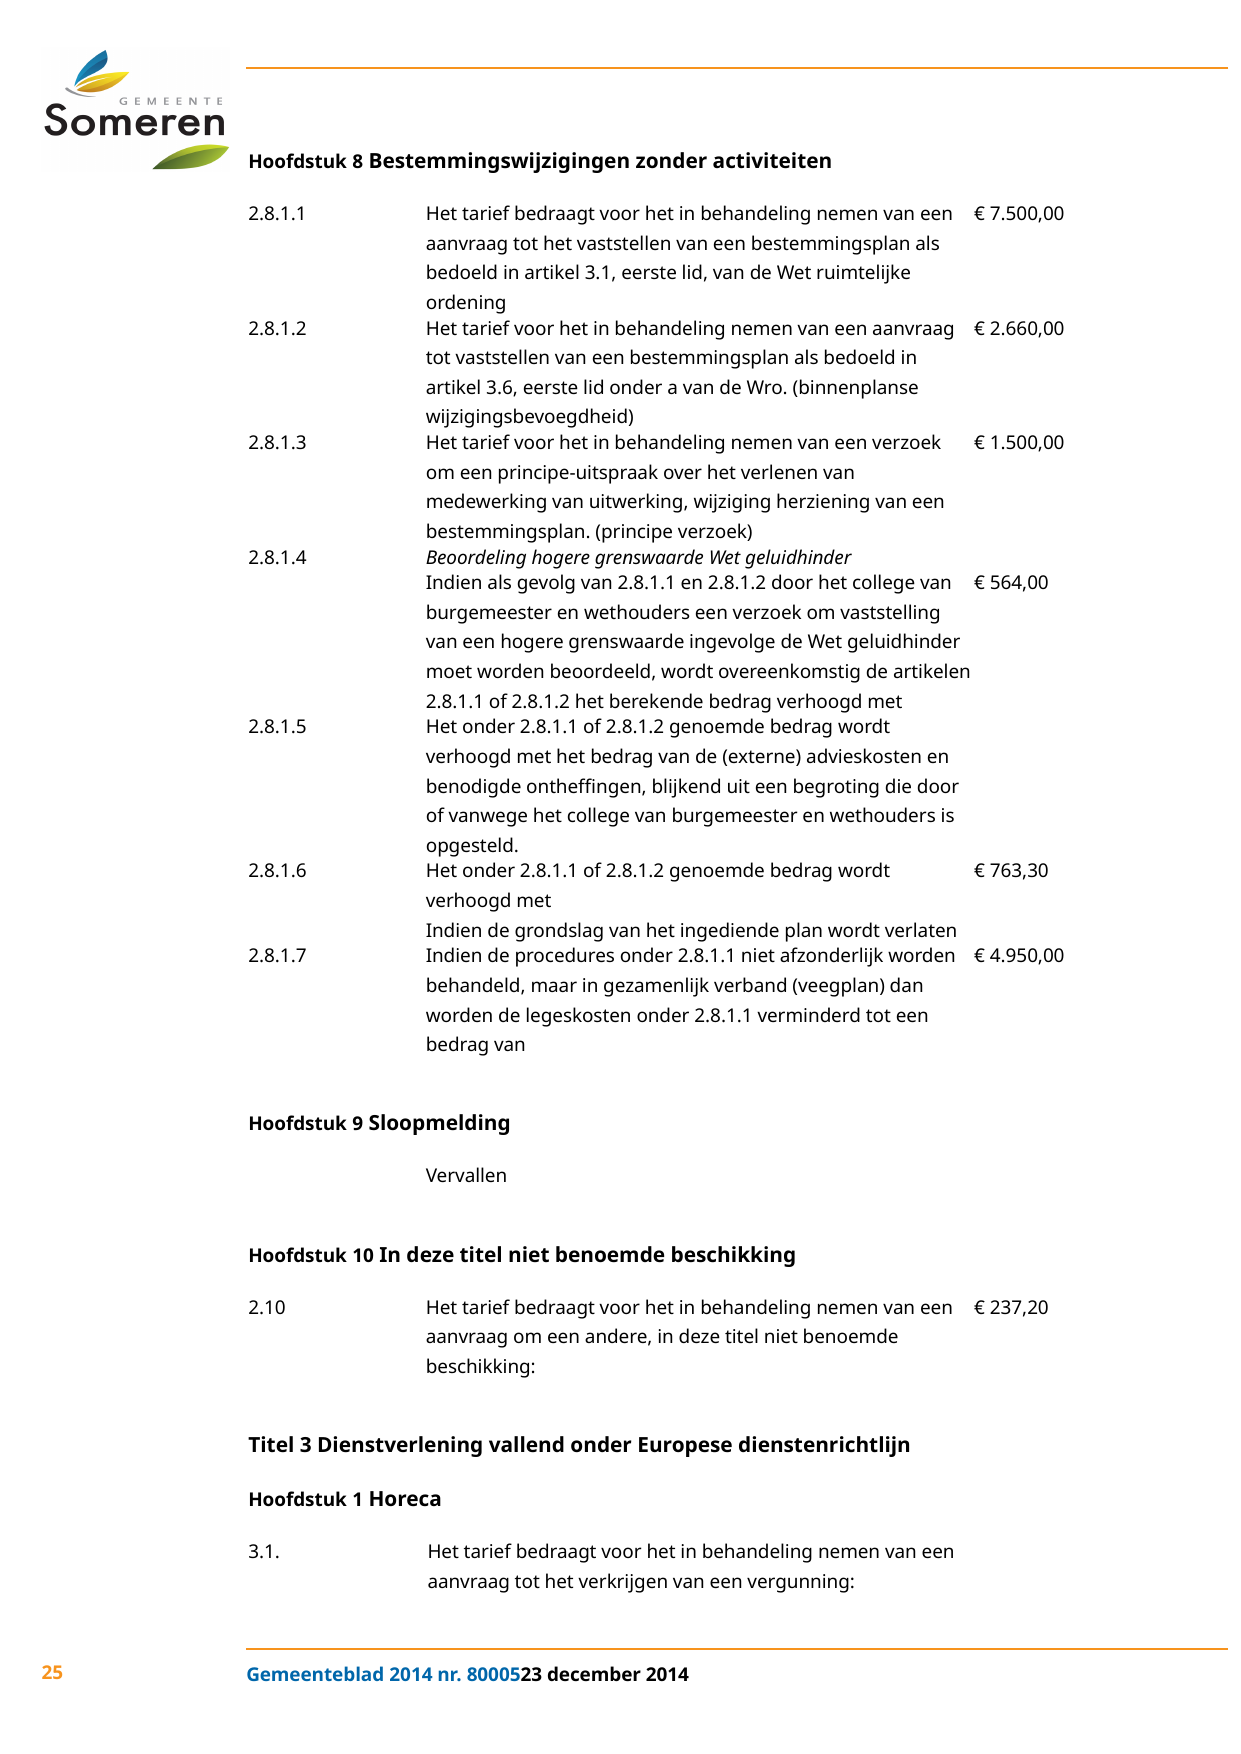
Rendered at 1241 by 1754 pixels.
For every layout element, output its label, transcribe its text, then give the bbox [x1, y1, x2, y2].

table_cell [974, 714, 1152, 858]
table_cell € 763,30 [974, 858, 1152, 943]
table_cell Het onder 2.8.1.1 of 2.8.1.2 genoemde bedrag wordt verhoogd met Indien de grondslag van het ingediende plan wordt verlaten [426, 858, 974, 943]
table_header 2.8.1.1 [248, 200, 426, 315]
table_cell € 4.950,00 [974, 943, 1152, 1057]
table_cell [248, 570, 426, 714]
table_header € 7.500,00 [974, 200, 1152, 315]
table_header Het tarief bedraagt voor het in behandeling nemen van een aanvraag om een andere, in deze titel niet benoemde beschikking: [426, 1294, 974, 1379]
table_header € 237,20 [974, 1294, 1152, 1379]
text Hoofdstuk 9 Sloopmelding [248, 1108, 1152, 1137]
table_cell Indien als gevolg van 2.8.1.1 en 2.8.1.2 door het college van burgemeester en wethouders een verzoek om vaststelling van een hogere grenswaarde ingevolge de Wet geluidhinder moet worden beoordeeld, wordt overeenkomstig de artikelen 2.8.1.1 of 2.8.1.2 het berekende bedrag verhoogd met [426, 570, 974, 714]
table_cell 2.8.1.7 [248, 943, 426, 1057]
table_cell 2.8.1.4 [248, 544, 426, 569]
table_header [973, 1539, 1152, 1594]
table_cell 2.8.1.5 [248, 714, 426, 858]
table_cell Beoordeling hogere grenswaarde Wet geluidhinder [426, 544, 974, 569]
table_header [974, 1163, 1152, 1188]
table_cell 2.8.1.2 [248, 315, 426, 429]
text Titel 3 Dienstverlening vallend onder Europese dienstenrichtlijn [248, 1430, 1152, 1459]
table_header [248, 1163, 426, 1188]
table_cell € 564,00 [974, 570, 1152, 714]
table_cell 2.8.1.3 [248, 429, 426, 544]
text Hoofdstuk 10 In deze titel niet benoemde beschikking [248, 1240, 1152, 1268]
table_header Vervallen [426, 1163, 974, 1188]
table_header Het tarief bedraagt voor het in behandeling nemen van een aanvraag tot het verkrijgen van een vergunning: [427, 1539, 972, 1594]
table_header 2.10 [248, 1294, 426, 1379]
text Hoofdstuk 1 Horeca [248, 1484, 1152, 1513]
picture [41, 47, 231, 172]
table_cell [974, 544, 1152, 569]
table_cell 2.8.1.6 [248, 858, 426, 943]
table_cell Het onder 2.8.1.1 of 2.8.1.2 genoemde bedrag wordt verhoogd met het bedrag van de (externe) advieskosten en benodigde ontheffingen, blijkend uit een begroting die door of vanwege het college van burgemeester en wethouders is opgesteld. [426, 714, 974, 858]
table_cell € 2.660,00 [974, 315, 1152, 429]
table_cell Het tarief voor het in behandeling nemen van een verzoek om een principe-uitspraak over het verlenen van medewerking van uitwerking, wijziging herziening van een bestemmingsplan. (principe verzoek) [426, 429, 974, 544]
text Hoofdstuk 8 Bestemmingswijzigingen zonder activiteiten [248, 146, 1152, 175]
table_cell Indien de procedures onder 2.8.1.1 niet afzonderlijk worden behandeld, maar in gezamenlijk verband (veegplan) dan worden de legeskosten onder 2.8.1.1 verminderd tot een bedrag van [426, 943, 974, 1057]
table_header 3.1. [248, 1539, 427, 1594]
table_cell Het tarief voor het in behandeling nemen van een aanvraag tot vaststellen van een bestemmingsplan als bedoeld in artikel 3.6, eerste lid onder a van de Wro. (binnenplanse wijzigingsbevoegdheid) [426, 315, 974, 429]
table_header Het tarief bedraagt voor het in behandeling nemen van een aanvraag tot het vaststellen van een bestemmingsplan als bedoeld in artikel 3.1, eerste lid, van de Wet ruimtelijke ordening [426, 200, 974, 315]
table_cell € 1.500,00 [974, 429, 1152, 544]
